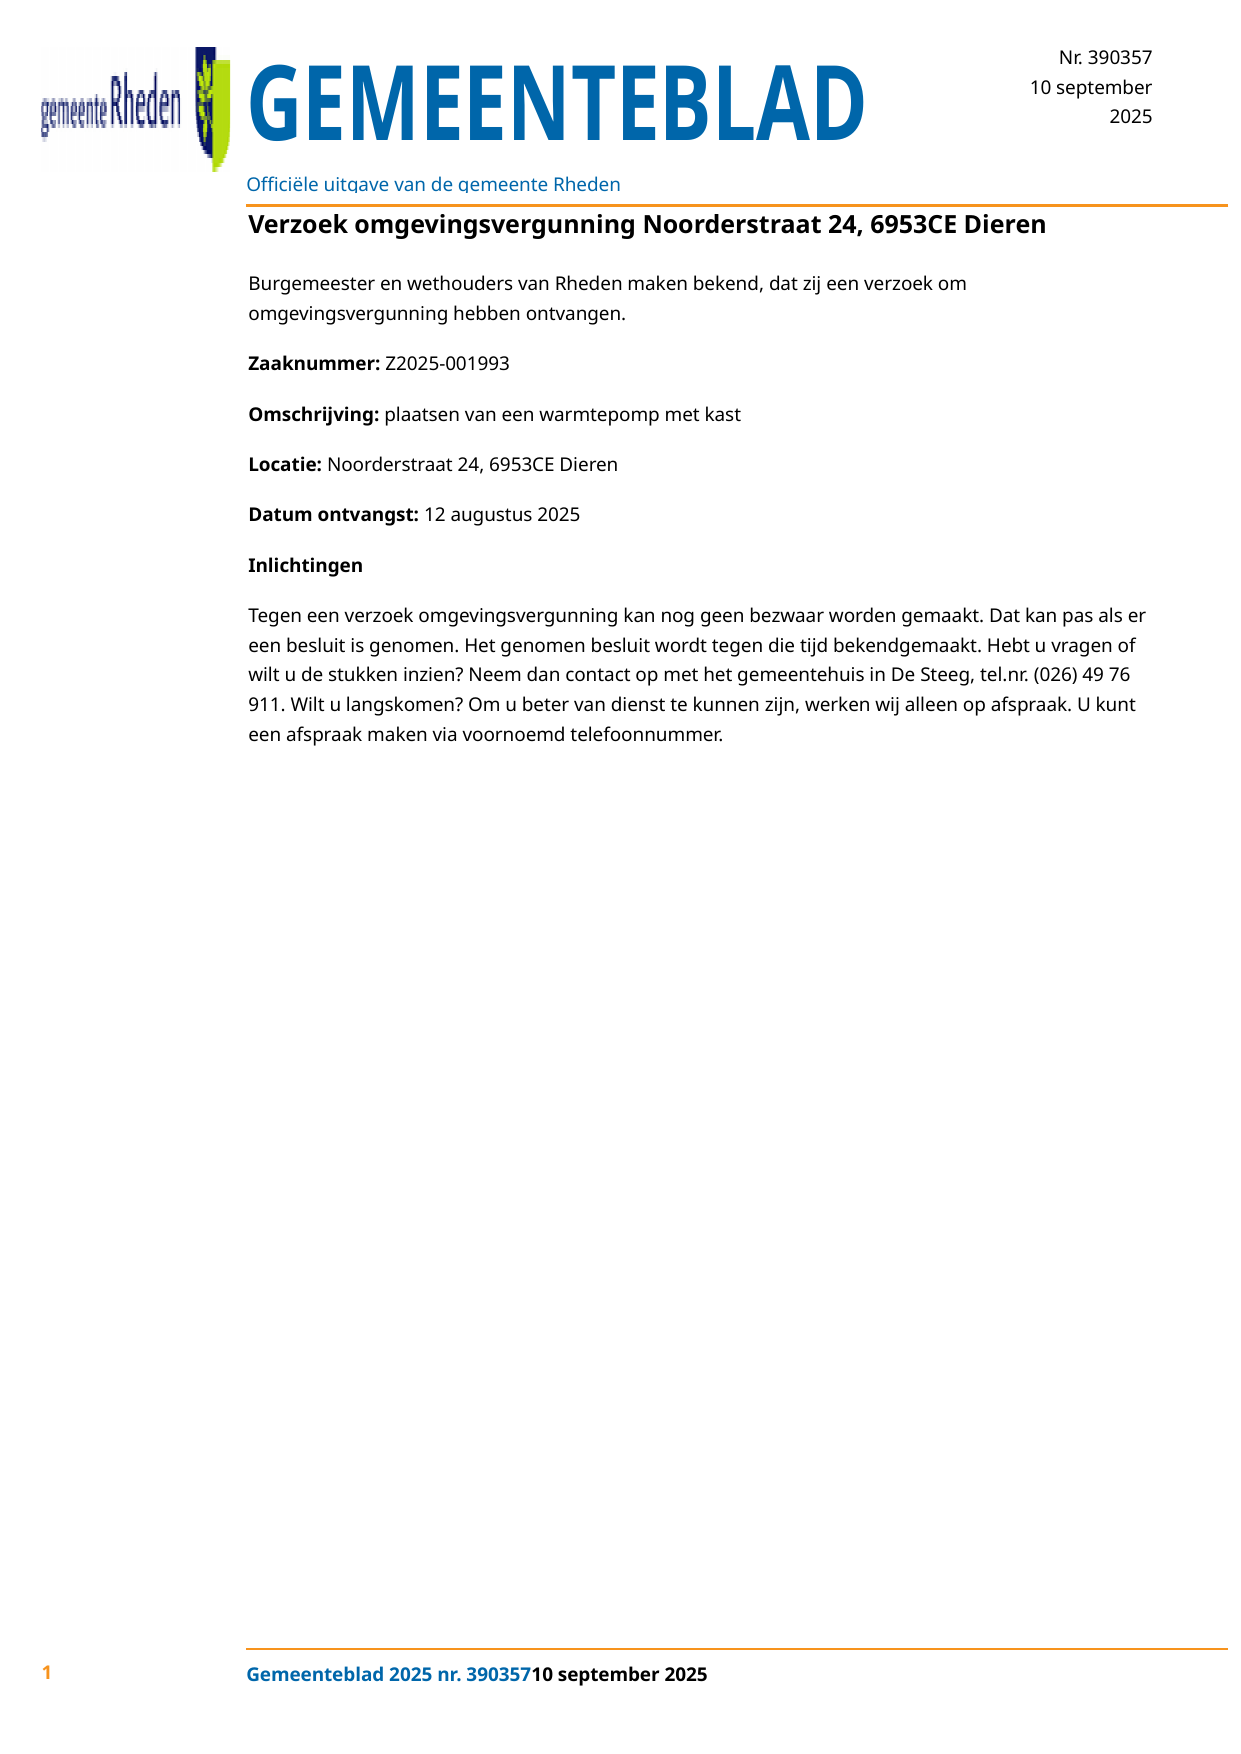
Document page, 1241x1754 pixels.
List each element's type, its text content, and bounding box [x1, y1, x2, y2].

text Inlichtingen [248, 552, 1152, 578]
text Verzoek omgevingsvergunning Noorderstraat 24, 6953CE Dieren [248, 207, 1152, 241]
text Burgemeester en wethouders van Rheden maken bekend, dat zij een verzoek om omgevingsvergunning hebben ontvangen. [248, 270, 1152, 326]
text Datum ontvangst: 12 augustus 2025 [248, 502, 1152, 527]
picture [41, 47, 231, 172]
text Locatie: Noorderstraat 24, 6953CE Dieren [248, 451, 1152, 477]
text Tegen een verzoek omgevingsvergunning kan nog geen bezwaar worden gemaakt. Dat kan pas als er een besluit is genomen. Het genomen besluit wordt tegen die tijd bekendgemaakt. Hebt u vragen of wilt u de stukken inzien? Neem dan contact op met het gemeentehuis in De Steeg, tel.nr. (026) 49 76 911. Wilt u langskomen? Om u beter van dienst te kunnen zijn, werken wij alleen op afspraak. U kunt een afspraak maken via voornoemd telefoonnummer. [248, 602, 1152, 746]
text Omschrijving: plaatsen van een warmtepomp met kast [248, 401, 1152, 426]
text Zaaknummer: Z2025-001993 [248, 350, 1152, 376]
